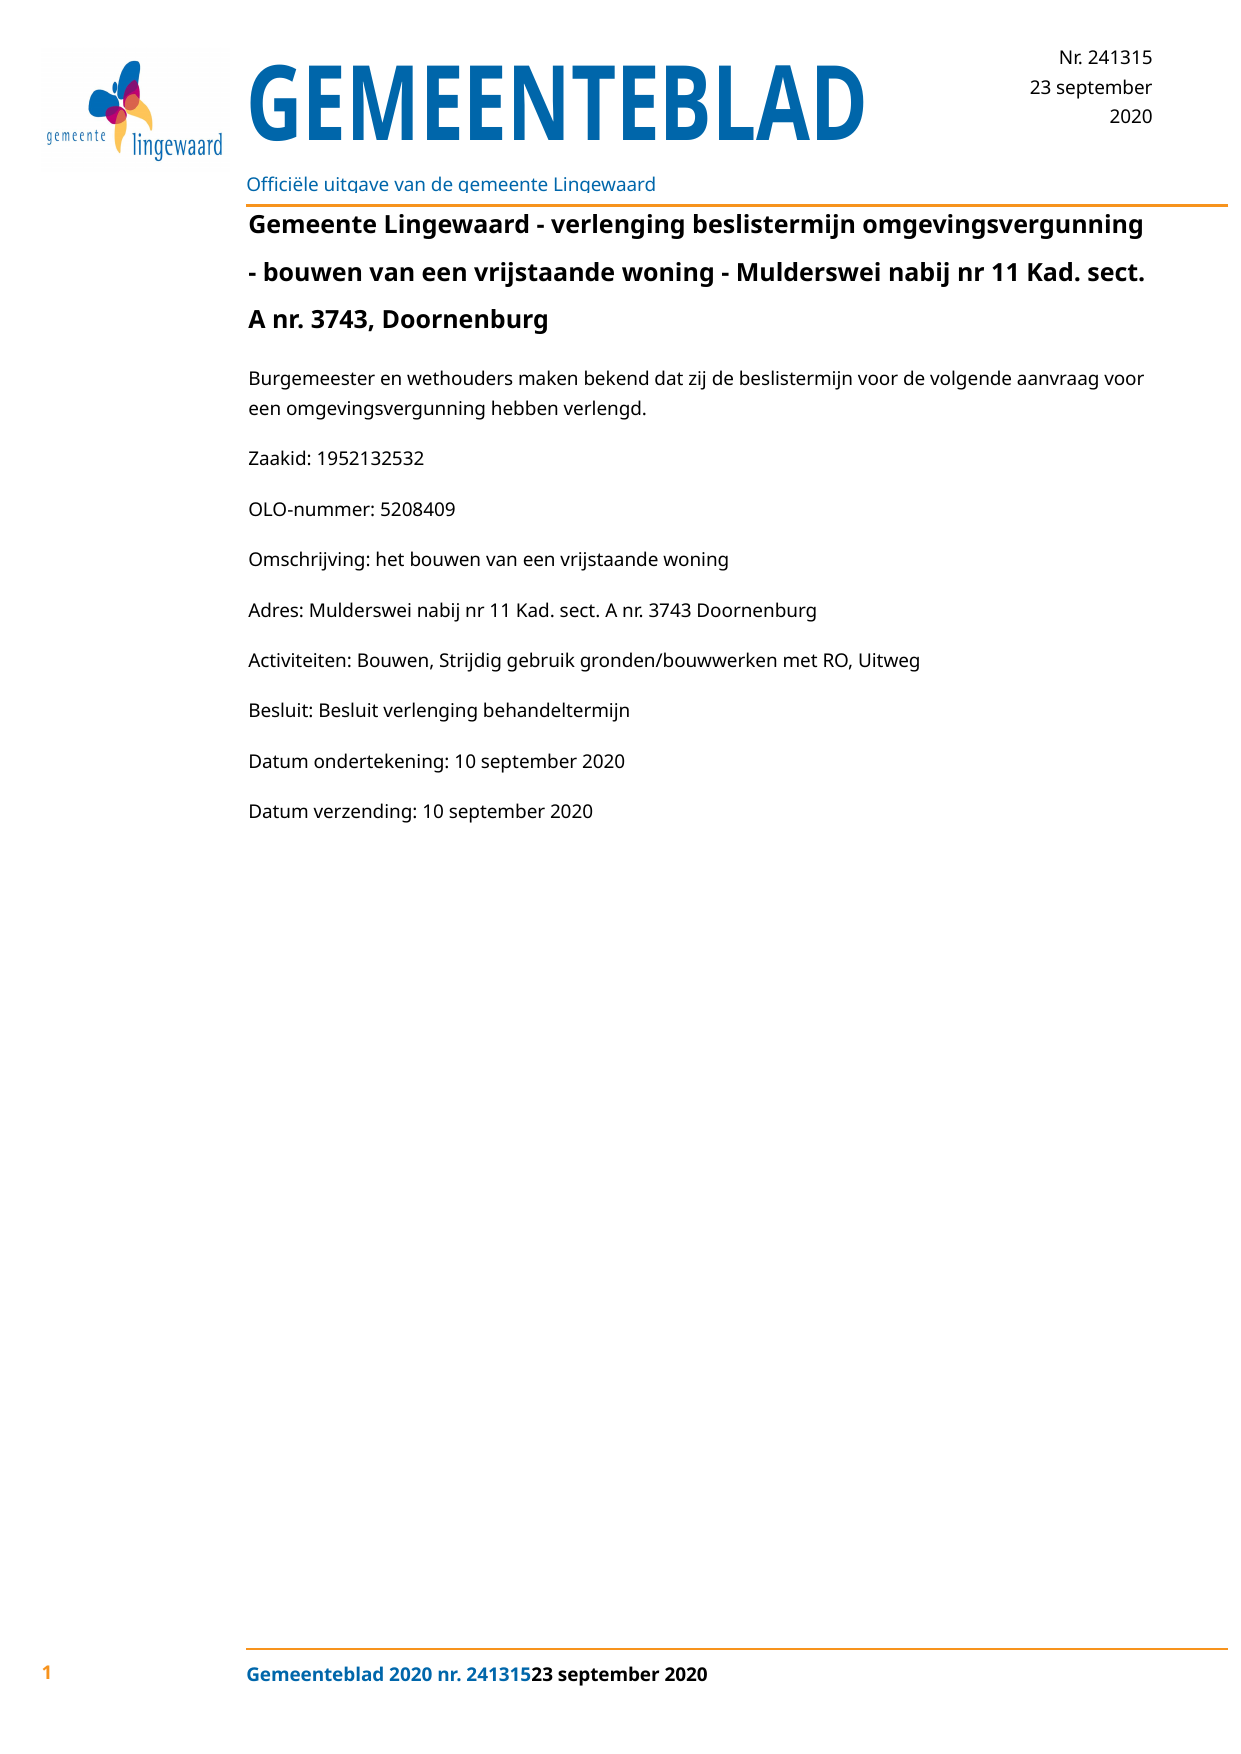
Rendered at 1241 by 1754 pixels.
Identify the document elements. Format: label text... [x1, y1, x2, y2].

text Burgemeester en wethouders maken bekend dat zij de beslistermijn voor de volgende aanvraag voor een omgevingsvergunning hebben verlengd. [248, 366, 1152, 421]
picture [41, 47, 231, 172]
text Adres: Mulderswei nabij nr 11 Kad. sect. A nr. 3743 Doornenburg [248, 597, 1152, 622]
text Besluit: Besluit verlenging behandeltermijn [248, 698, 1152, 723]
text OLO-nummer: 5208409 [248, 496, 1152, 522]
text Datum ondertekening: 10 september 2020 [248, 748, 1152, 774]
text Zaakid: 1952132532 [248, 446, 1152, 471]
text Gemeente Lingewaard - verlenging beslistermijn omgevingsvergunning - bouwen van een vrijstaande woning - Mulderswei nabij nr 11 Kad. sect. A nr. 3743, Doornenburg [248, 207, 1152, 336]
text Activiteiten: Bouwen, Strijdig gebruik gronden/bouwwerken met RO, Uitweg [248, 647, 1152, 673]
text Datum verzending: 10 september 2020 [248, 798, 1152, 824]
text Omschrijving: het bouwen van een vrijstaande woning [248, 546, 1152, 572]
